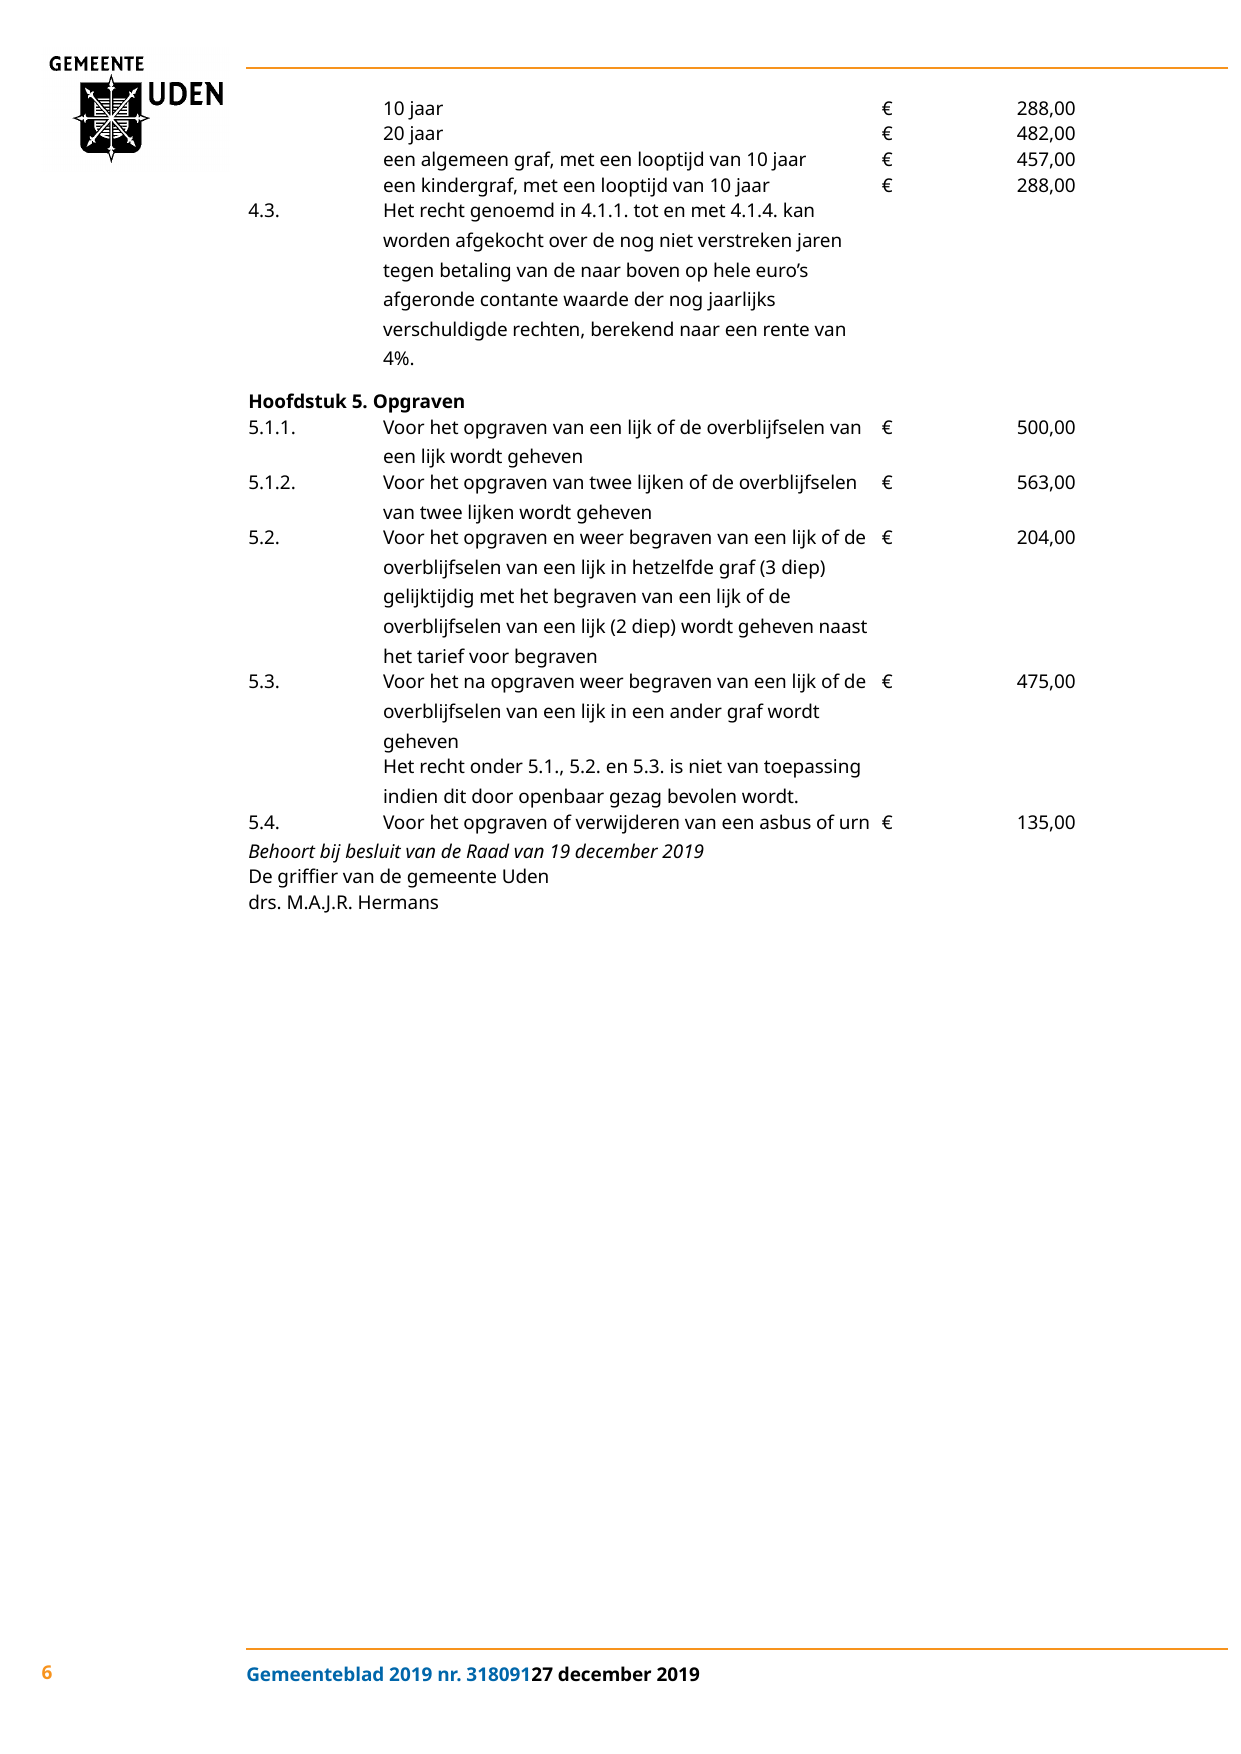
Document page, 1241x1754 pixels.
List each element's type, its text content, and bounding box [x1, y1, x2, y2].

table_cell [1017, 754, 1152, 809]
table_cell Voor het opgraven of verwijderen van een asbus of urn [383, 809, 882, 834]
table_header 500,00 [1017, 414, 1152, 469]
table_cell Voor het opgraven van twee lijken of de overblijfselen van twee lijken wordt geheven [383, 469, 882, 524]
picture [41, 47, 231, 172]
text Hoofdstuk 5. Opgraven [248, 388, 1152, 414]
table_cell [248, 121, 383, 146]
table_cell [248, 95, 383, 121]
table_cell 288,00 [1017, 95, 1152, 121]
table_cell € [882, 121, 1017, 146]
table_cell Voor het na opgraven weer begraven van een lijk of de overblijfselen van een lijk in een ander graf wordt geheven [383, 669, 882, 753]
table_cell een algemeen graf, met een looptijd van 10 jaar [383, 146, 882, 172]
table_cell [248, 754, 383, 809]
table_cell € [882, 809, 1017, 834]
table_cell [248, 172, 383, 198]
table_cell 10 jaar [383, 95, 882, 121]
table_cell € [882, 146, 1017, 172]
table_cell Voor het opgraven en weer begraven van een lijk of de overblijfselen van een lijk in hetzelfde graf (3 diep) gelijktijdig met het begraven van een lijk of de overblijfselen van een lijk (2 diep) wordt geheven naast het tarief voor begraven [383, 525, 882, 669]
text De griffier van de gemeente Uden [248, 863, 1152, 889]
table_cell Het recht genoemd in 4.1.1. tot en met 4.1.4. kan worden afgekocht over de nog niet verstreken jaren tegen betaling van de naar boven op hele euro’s afgeronde contante waarde der nog jaarlijks verschuldigde rechten, berekend naar een rente van 4%. [383, 198, 882, 371]
table_cell 475,00 [1017, 669, 1152, 753]
table_header Voor het opgraven van een lijk of de overblijfselen van een lijk wordt geheven [383, 414, 882, 469]
table_cell € [882, 95, 1017, 121]
table_cell 135,00 [1017, 809, 1152, 834]
table_cell [1017, 198, 1152, 371]
table_cell 457,00 [1017, 146, 1152, 172]
table_cell [248, 146, 383, 172]
table_cell 288,00 [1017, 172, 1152, 198]
table_header 5.1.1. [248, 414, 383, 469]
text Behoort bij besluit van de Raad van 19 december 2019 [248, 838, 1152, 863]
table_cell 5.4. [248, 809, 383, 834]
table_cell 5.3. [248, 669, 383, 753]
table_cell 204,00 [1017, 525, 1152, 669]
table_header € [882, 414, 1017, 469]
table_cell [882, 754, 1017, 809]
table_cell € [882, 525, 1017, 669]
table_cell Het recht onder 5.1., 5.2. en 5.3. is niet van toepassing indien dit door openbaar gezag bevolen wordt. [383, 754, 882, 809]
table_cell € [882, 469, 1017, 524]
table_cell 20 jaar [383, 121, 882, 146]
table_cell 482,00 [1017, 121, 1152, 146]
table_cell 563,00 [1017, 469, 1152, 524]
table_cell 5.2. [248, 525, 383, 669]
table_cell € [882, 669, 1017, 753]
table_cell 4.3. [248, 198, 383, 371]
table_cell een kindergraf, met een looptijd van 10 jaar [383, 172, 882, 198]
table_cell € [882, 172, 1017, 198]
text drs. M.A.J.R. Hermans [248, 889, 1152, 915]
table_cell [882, 198, 1017, 371]
table_cell 5.1.2. [248, 469, 383, 524]
